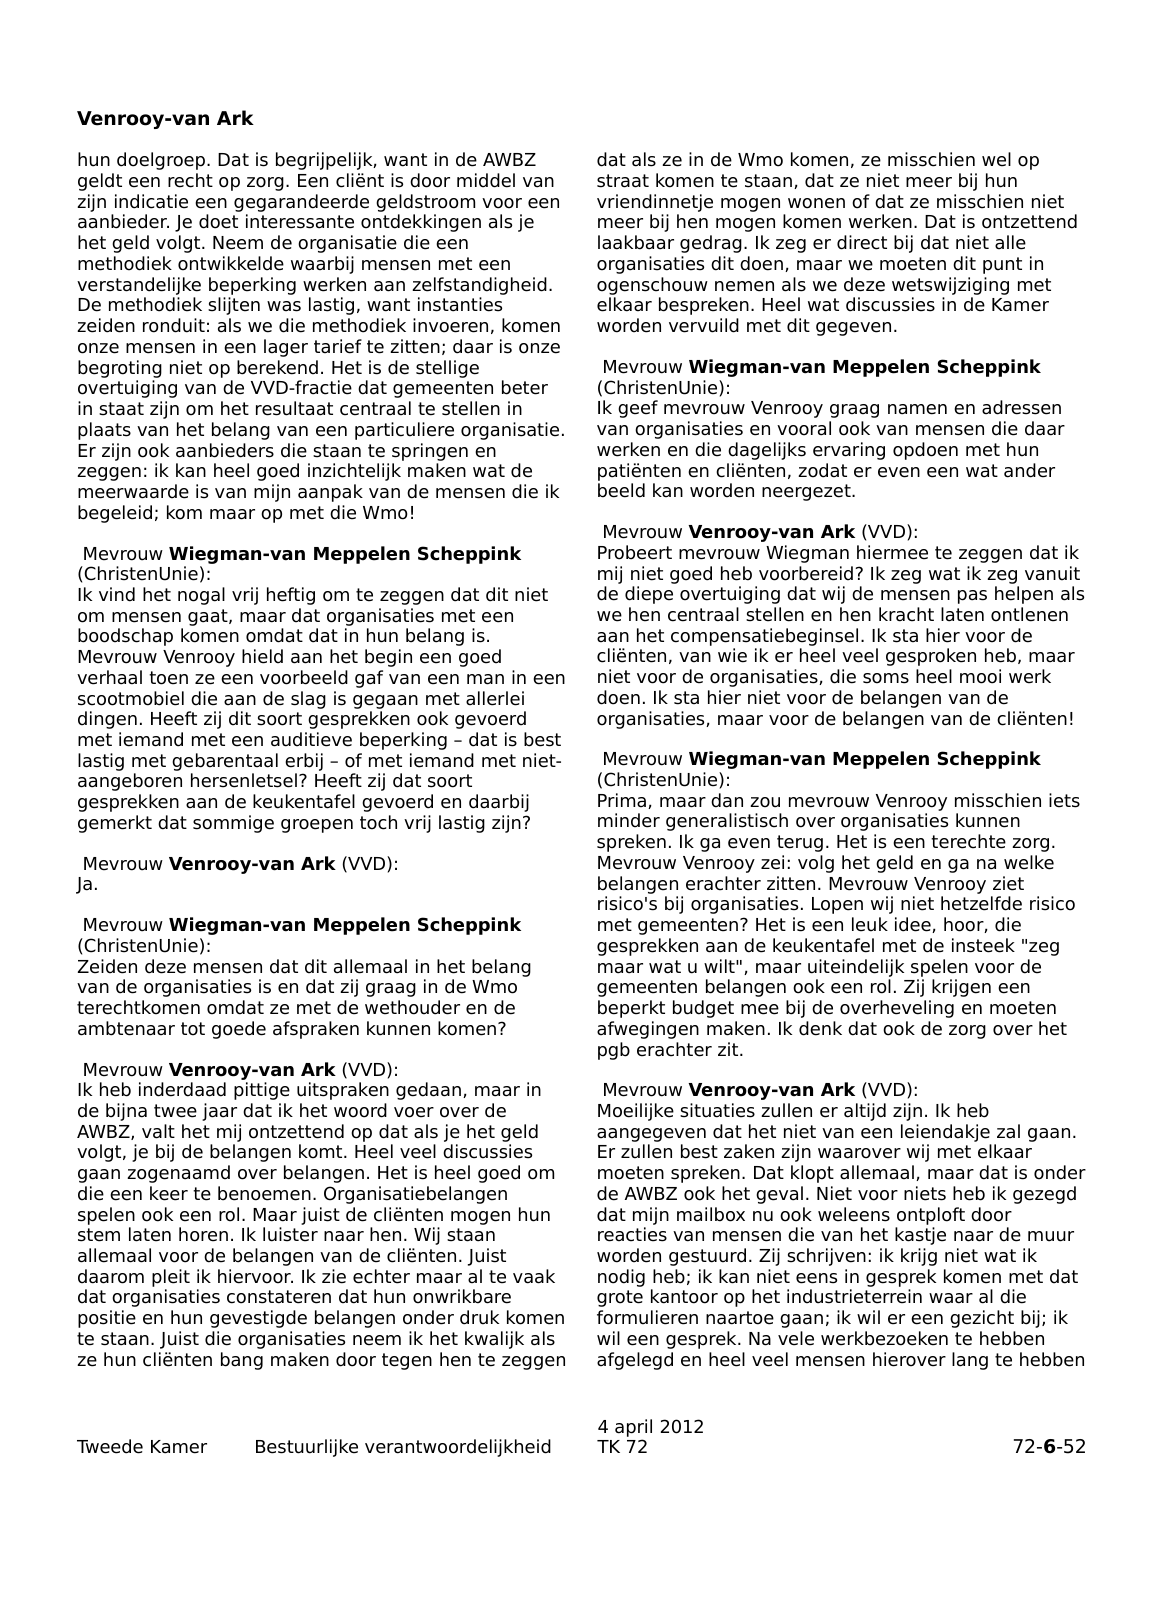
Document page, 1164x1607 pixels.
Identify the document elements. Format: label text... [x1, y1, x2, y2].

text dat als ze in de Wmo komen, ze misschien wel op straat komen te staan, dat ze niet meer bij hun vriendinnetje mogen wonen of dat ze misschien niet meer bij hen mogen komen werken. Dat is ontzettend laakbaar gedrag. Ik zeg er direct bij dat niet alle organisaties dit doen, maar we moeten dit punt in ogenschouw nemen als we deze wetswijziging met elkaar bespreken. Heel wat discussies in de Kamer worden vervuild met dit gegeven. [596, 150, 1087, 337]
text Mevrouw Venrooy-van Ark (VVD): [596, 522, 1087, 543]
text Mevrouw Venrooy-van Ark (VVD): [596, 1080, 1087, 1101]
text Mevrouw Wiegman-van Meppelen Scheppink (ChristenUnie): [596, 357, 1087, 398]
text hun doelgroep. Dat is begrijpelijk, want in de AWBZ geldt een recht op zorg. Een cliënt is door middel van zijn indicatie een gegarandeerde geldstroom voor een aanbieder. Je doet interessante ontdekkingen als je het geld volgt. Neem de organisatie die een methodiek ontwikkelde waarbij mensen met een verstandelijke beperking werken aan zelfstandigheid. De methodiek slijten was lastig, want instanties zeiden ronduit: als we die methodiek invoeren, komen onze mensen in een lager tarief te zitten; daar is onze begroting niet op berekend. Het is de stellige overtuiging van de VVD-fractie dat gemeenten beter in staat zijn om het resultaat centraal te stellen in plaats van het belang van een particuliere organisatie. Er zijn ook aanbieders die staan te springen en zeggen: ik kan heel goed inzichtelijk maken wat de meerwaarde is van mijn aanpak van de mensen die ik begeleid; kom maar op met die Wmo! [77, 150, 567, 523]
text Mevrouw Wiegman-van Meppelen Scheppink (ChristenUnie): [77, 543, 567, 585]
text Ik geef mevrouw Venrooy graag namen en adressen van organisaties en vooral ook van mensen die daar werken en die dagelijks ervaring opdoen met hun patiënten en cliënten, zodat er even een wat ander beeld kan worden neergezet. [596, 398, 1087, 502]
text Mevrouw Wiegman-van Meppelen Scheppink (ChristenUnie): [77, 915, 567, 956]
text Prima, maar dan zou mevrouw Venrooy misschien iets minder generalistisch over organisaties kunnen spreken. Ik ga even terug. Het is een terechte zorg. Mevrouw Venrooy zei: volg het geld en ga na welke belangen erachter zitten. Mevrouw Venrooy ziet risico's bij organisaties. Lopen wij niet hetzelfde risico met gemeenten? Het is een leuk idee, hoor, die gesprekken aan de keukentafel met de insteek "zeg maar wat u wilt", maar uiteindelijk spelen voor de gemeenten belangen ook een rol. Zij krijgen een beperkt budget mee bij de overheveling en moeten afwegingen maken. Ik denk dat ook de zorg over het pgb erachter zit. [596, 791, 1087, 1060]
text Mevrouw Venrooy-van Ark (VVD): [77, 853, 567, 874]
text Mevrouw Venrooy-van Ark (VVD): [77, 1059, 567, 1080]
text Mevrouw Wiegman-van Meppelen Scheppink (ChristenUnie): [596, 749, 1087, 791]
text Ik heb inderdaad pittige uitspraken gedaan, maar in de bijna twee jaar dat ik het woord voer over de AWBZ, valt het mij ontzettend op dat als je het geld volgt, je bij de belangen komt. Heel veel discussies gaan zogenaamd over belangen. Het is heel goed om die een keer te benoemen. Organisatiebelangen spelen ook een rol. Maar juist de cliënten mogen hun stem laten horen. Ik luister naar hen. Wij staan allemaal voor de belangen van de cliënten. Juist daarom pleit ik hiervoor. Ik zie echter maar al te vaak dat organisaties constateren dat hun onwrikbare positie en hun gevestigde belangen onder druk komen te staan. Juist die organisaties neem ik het kwalijk als ze hun cliënten bang maken door tegen hen te zeggen [77, 1080, 567, 1370]
text Ja. [77, 874, 567, 895]
text Ik vind het nogal vrij heftig om te zeggen dat dit niet om mensen gaat, maar dat organisaties met een boodschap komen omdat dat in hun belang is. Mevrouw Venrooy hield aan het begin een goed verhaal toen ze een voorbeeld gaf van een man in een scootmobiel die aan de slag is gegaan met allerlei dingen. Heeft zij dit soort gesprekken ook gevoerd met iemand met een auditieve beperking – dat is best lastig met gebarentaal erbij – of met iemand met niet-aangeboren hersenletsel? Heeft zij dat soort gesprekken aan de keukentafel gevoerd en daarbij gemerkt dat sommige groepen toch vrij lastig zijn? [77, 585, 567, 833]
text Moeilijke situaties zullen er altijd zijn. Ik heb aangegeven dat het niet van een leiendakje zal gaan. Er zullen best zaken zijn waarover wij met elkaar moeten spreken. Dat klopt allemaal, maar dat is onder de AWBZ ook het geval. Niet voor niets heb ik gezegd dat mijn mailbox nu ook weleens ontploft door reacties van mensen die van het kastje naar de muur worden gestuurd. Zij schrijven: ik krijg niet wat ik nodig heb; ik kan niet eens in gesprek komen met dat grote kantoor op het industrieterrein waar al die formulieren naartoe gaan; ik wil er een gezicht bij; ik wil een gesprek. Na vele werkbezoeken te hebben afgelegd en heel veel mensen hierover lang te hebben [596, 1101, 1087, 1370]
text Zeiden deze mensen dat dit allemaal in het belang van de organisaties is en dat zij graag in de Wmo terechtkomen omdat ze met de wethouder en de ambtenaar tot goede afspraken kunnen komen? [77, 956, 567, 1039]
text Probeert mevrouw Wiegman hiermee te zeggen dat ik mij niet goed heb voorbereid? Ik zeg wat ik zeg vanuit de diepe overtuiging dat wij de mensen pas helpen als we hen centraal stellen en hen kracht laten ontlenen aan het compensatiebeginsel. Ik sta hier voor de cliënten, van wie ik er heel veel gesproken heb, maar niet voor de organisaties, die soms heel mooi werk doen. Ik sta hier niet voor de belangen van de organisaties, maar voor de belangen van de cliënten! [596, 543, 1087, 729]
